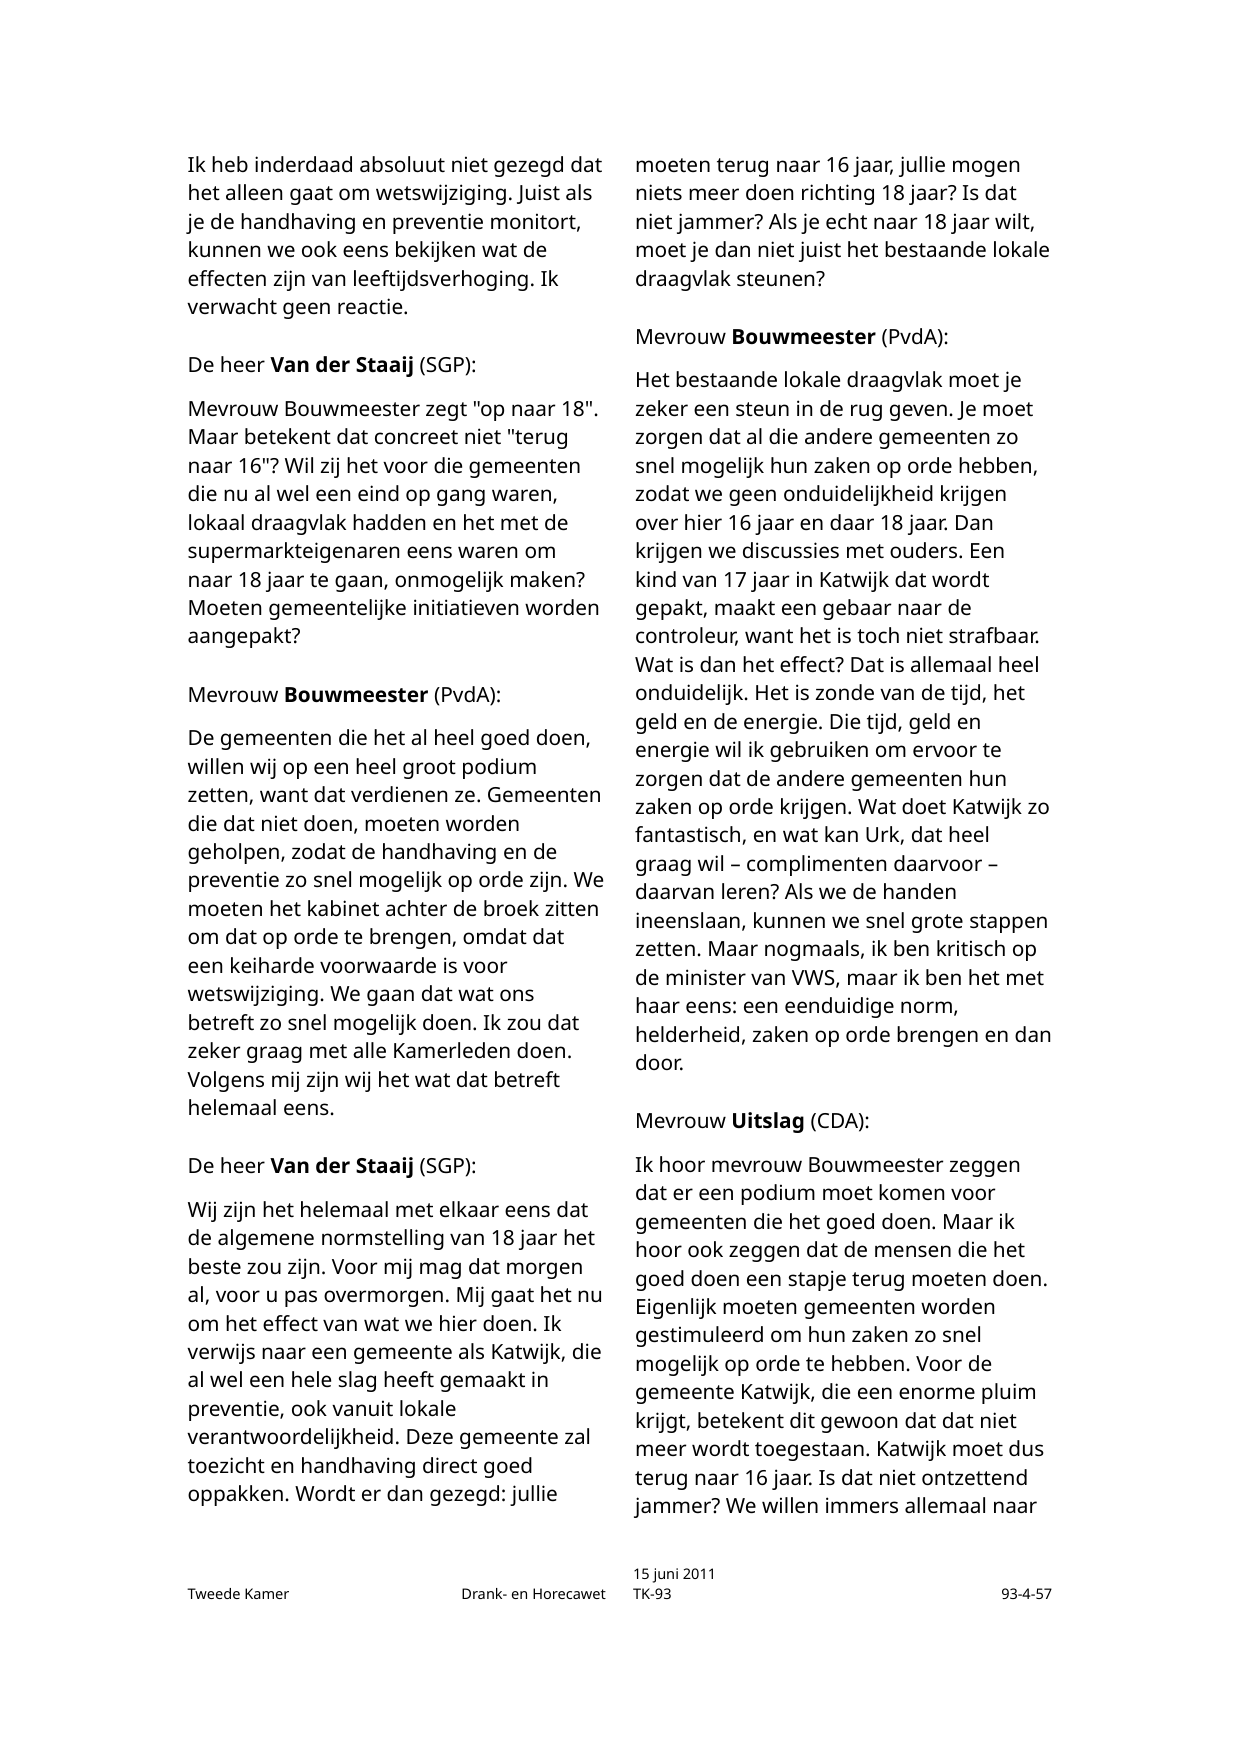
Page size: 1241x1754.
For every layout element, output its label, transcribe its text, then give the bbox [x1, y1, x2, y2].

text Mevrouw Uitslag (CDA): [635, 1107, 1053, 1135]
text Ik heb inderdaad absoluut niet gezegd dat het alleen gaat om wetswijziging. Juist als je de handhaving en preventie monitort, kunnen we ook eens bekijken wat de effecten zijn van leeftijdsverhoging. Ik verwacht geen reactie. [187, 150, 605, 321]
text De heer Van der Staaij (SGP): [187, 351, 605, 379]
text moeten terug naar 16 jaar, jullie mogen niets meer doen richting 18 jaar? Is dat niet jammer? Als je echt naar 18 jaar wilt, moet je dan niet juist het bestaande lokale draagvlak steunen? [635, 150, 1053, 292]
text De gemeenten die het al heel goed doen, willen wij op een heel groot podium zetten, want dat verdienen ze. Gemeenten die dat niet doen, moeten worden geholpen, zodat de handhaving en de preventie zo snel mogelijk op orde zijn. We moeten het kabinet achter de broek zitten om dat op orde te brengen, omdat dat een keiharde voorwaarde is voor wetswijziging. We gaan dat wat ons betreft zo snel mogelijk doen. Ik zou dat zeker graag met alle Kamerleden doen. Volgens mij zijn wij het wat dat betreft helemaal eens. [187, 723, 605, 1122]
text Ik hoor mevrouw Bouwmeester zeggen dat er een podium moet komen voor gemeenten die het goed doen. Maar ik hoor ook zeggen dat de mensen die het goed doen een stapje terug moeten doen. Eigenlijk moeten gemeenten worden gestimuleerd om hun zaken zo snel mogelijk op orde te hebben. Voor de gemeente Katwijk, die een enorme pluim krijgt, betekent dit gewoon dat dat niet meer wordt toegestaan. Katwijk moet dus terug naar 16 jaar. Is dat niet ontzettend jammer? We willen immers allemaal naar [635, 1150, 1053, 1520]
text De heer Van der Staaij (SGP): [187, 1152, 605, 1180]
text Wij zijn het helemaal met elkaar eens dat de algemene normstelling van 18 jaar het beste zou zijn. Voor mij mag dat morgen al, voor u pas overmorgen. Mij gaat het nu om het effect van wat we hier doen. Ik verwijs naar een gemeente als Katwijk, die al wel een hele slag heeft gemaakt in preventie, ook vanuit lokale verantwoordelijkheid. Deze gemeente zal toezicht en handhaving direct goed oppakken. Wordt er dan gezegd: jullie [187, 1195, 605, 1508]
text Het bestaande lokale draagvlak moet je zeker een steun in de rug geven. Je moet zorgen dat al die andere gemeenten zo snel mogelijk hun zaken op orde hebben, zodat we geen onduidelijkheid krijgen over hier 16 jaar en daar 18 jaar. Dan krijgen we discussies met ouders. Een kind van 17 jaar in Katwijk dat wordt gepakt, maakt een gebaar naar de controleur, want het is toch niet strafbaar. Wat is dan het effect? Dat is allemaal heel onduidelijk. Het is zonde van de tijd, het geld en de energie. Die tijd, geld en energie wil ik gebruiken om ervoor te zorgen dat de andere gemeenten hun zaken op orde krijgen. Wat doet Katwijk zo fantastisch, en wat kan Urk, dat heel graag wil – complimenten daarvoor – daarvan leren? Als we de handen ineenslaan, kunnen we snel grote stappen zetten. Maar nogmaals, ik ben kritisch op de minister van VWS, maar ik ben het met haar eens: een eenduidige norm, helderheid, zaken op orde brengen en dan door. [635, 366, 1053, 1077]
text Mevrouw Bouwmeester (PvdA): [187, 680, 605, 708]
text Mevrouw Bouwmeester zegt "op naar 18". Maar betekent dat concreet niet "terug naar 16"? Wil zij het voor die gemeenten die nu al wel een eind op gang waren, lokaal draagvlak hadden en het met de supermarkteigenaren eens waren om naar 18 jaar te gaan, onmogelijk maken? Moeten gemeentelijke initiatieven worden aangepakt? [187, 394, 605, 650]
text Mevrouw Bouwmeester (PvdA): [635, 322, 1053, 351]
